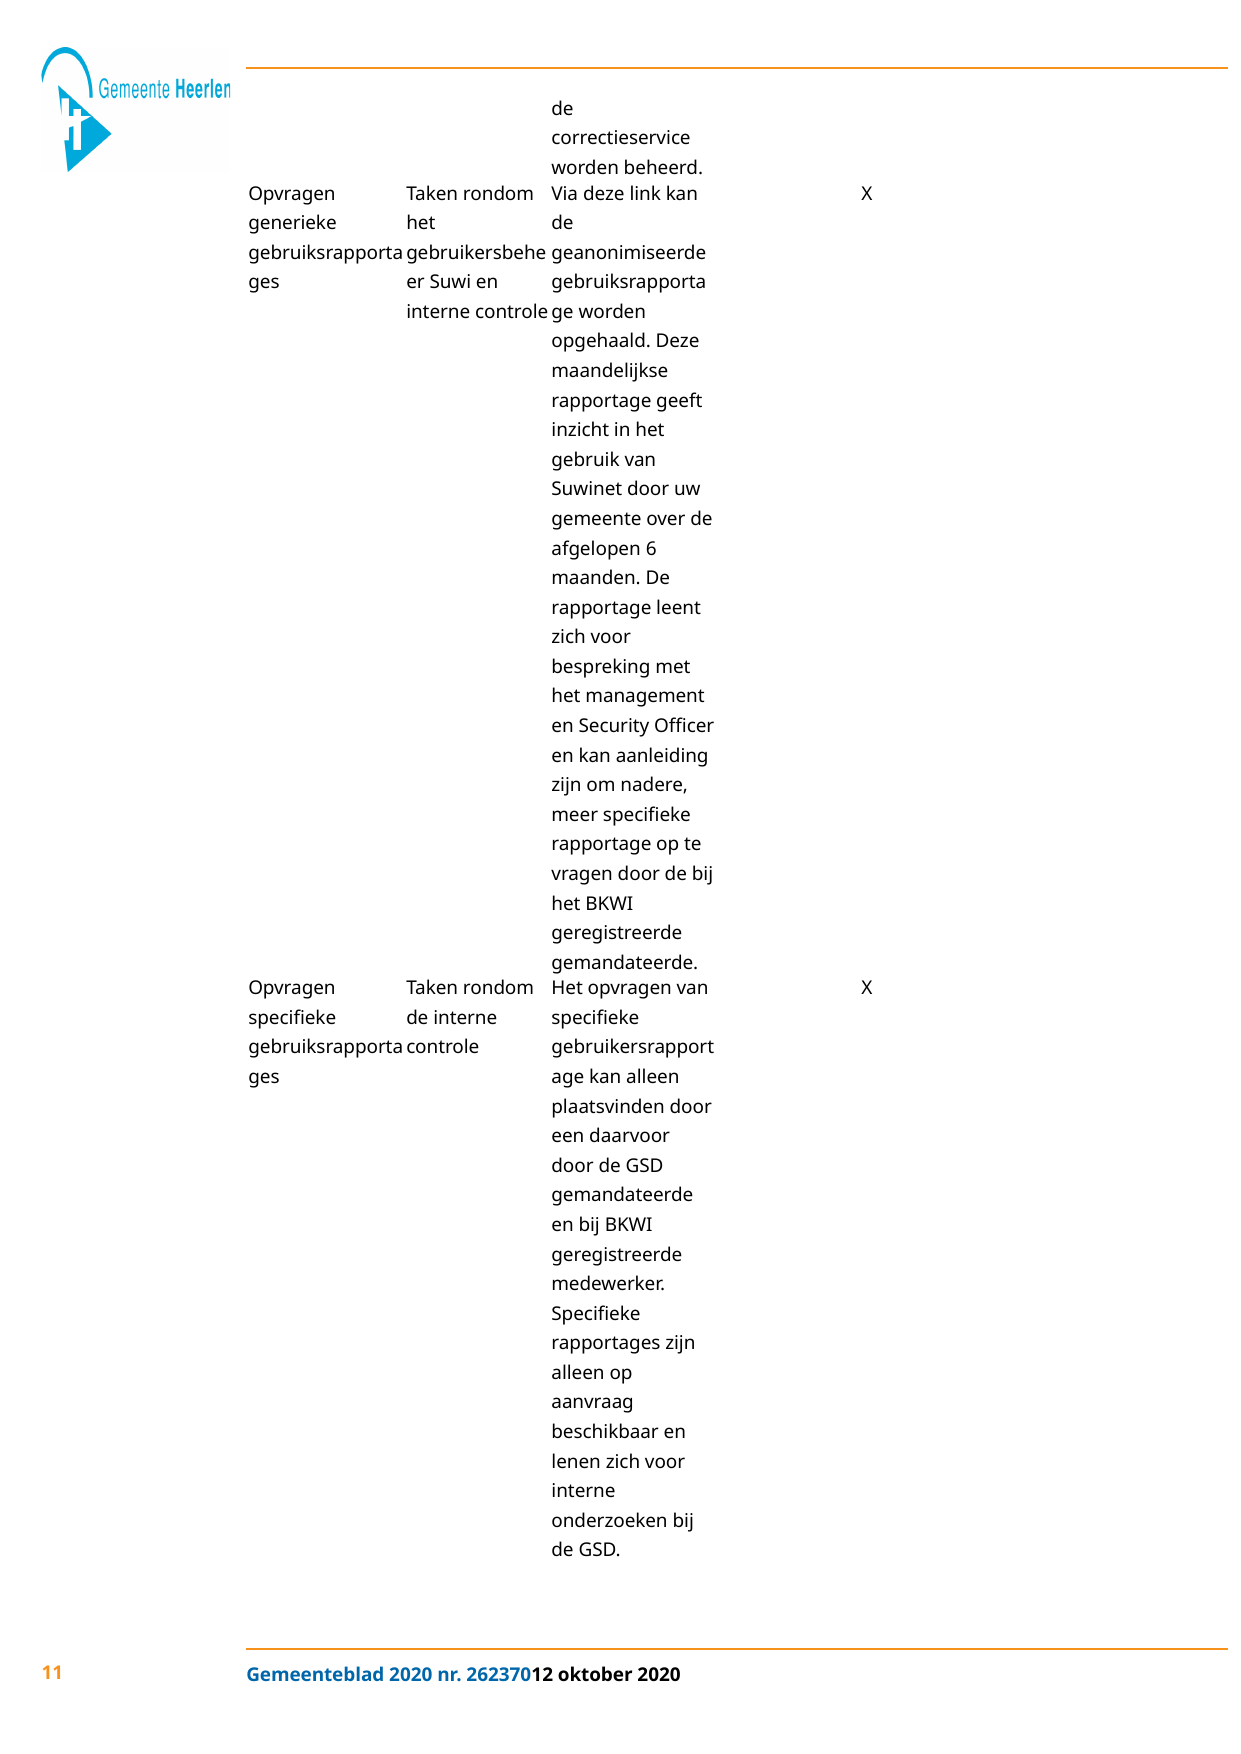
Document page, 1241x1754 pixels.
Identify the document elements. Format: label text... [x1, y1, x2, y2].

table_cell Opvragen specifieke gebruiksrapportages [248, 975, 406, 1562]
table_cell [861, 95, 1006, 180]
table_cell Taken rondom de interne controle [406, 975, 551, 1562]
table_cell [1006, 180, 1152, 974]
table_cell [406, 95, 551, 180]
table_cell de correctieservice worden beheerd. [551, 95, 716, 180]
table_cell Via deze link kan de geanonimiseerde gebruiksrapportage worden opgehaald. Deze maandelijkse rapportage geeft inzicht in het gebruik van Suwinet door uw gemeente over de afgelopen 6 maanden. De rapportage leent zich voor bespreking met het management en Security Officer en kan aanleiding zijn om nadere, meer specifieke rapportage op te vragen door de bij het BKWI geregistreerde gemandateerde. [551, 180, 716, 974]
table_cell [1006, 975, 1152, 1562]
table_cell Taken rondom het gebruikersbeheer Suwi en interne controle [406, 180, 551, 974]
table_cell X [861, 975, 1006, 1562]
table_cell [248, 95, 406, 180]
table_cell [716, 180, 861, 974]
table_cell [716, 95, 861, 180]
table_cell [1006, 95, 1152, 180]
table_cell [716, 975, 861, 1562]
table_cell Het opvragen van specifieke gebruikersrapportage kan alleen plaatsvinden door een daarvoor door de GSD gemandateerde en bij BKWI geregistreerde medewerker. Specifieke rapportages zijn alleen op aanvraag beschikbaar en lenen zich voor interne onderzoeken bij de GSD. [551, 975, 716, 1562]
picture [41, 47, 231, 172]
table_cell X [861, 180, 1006, 974]
table_cell Opvragen generieke gebruiksrapportages [248, 180, 406, 974]
picture [41, 47, 59, 70]
